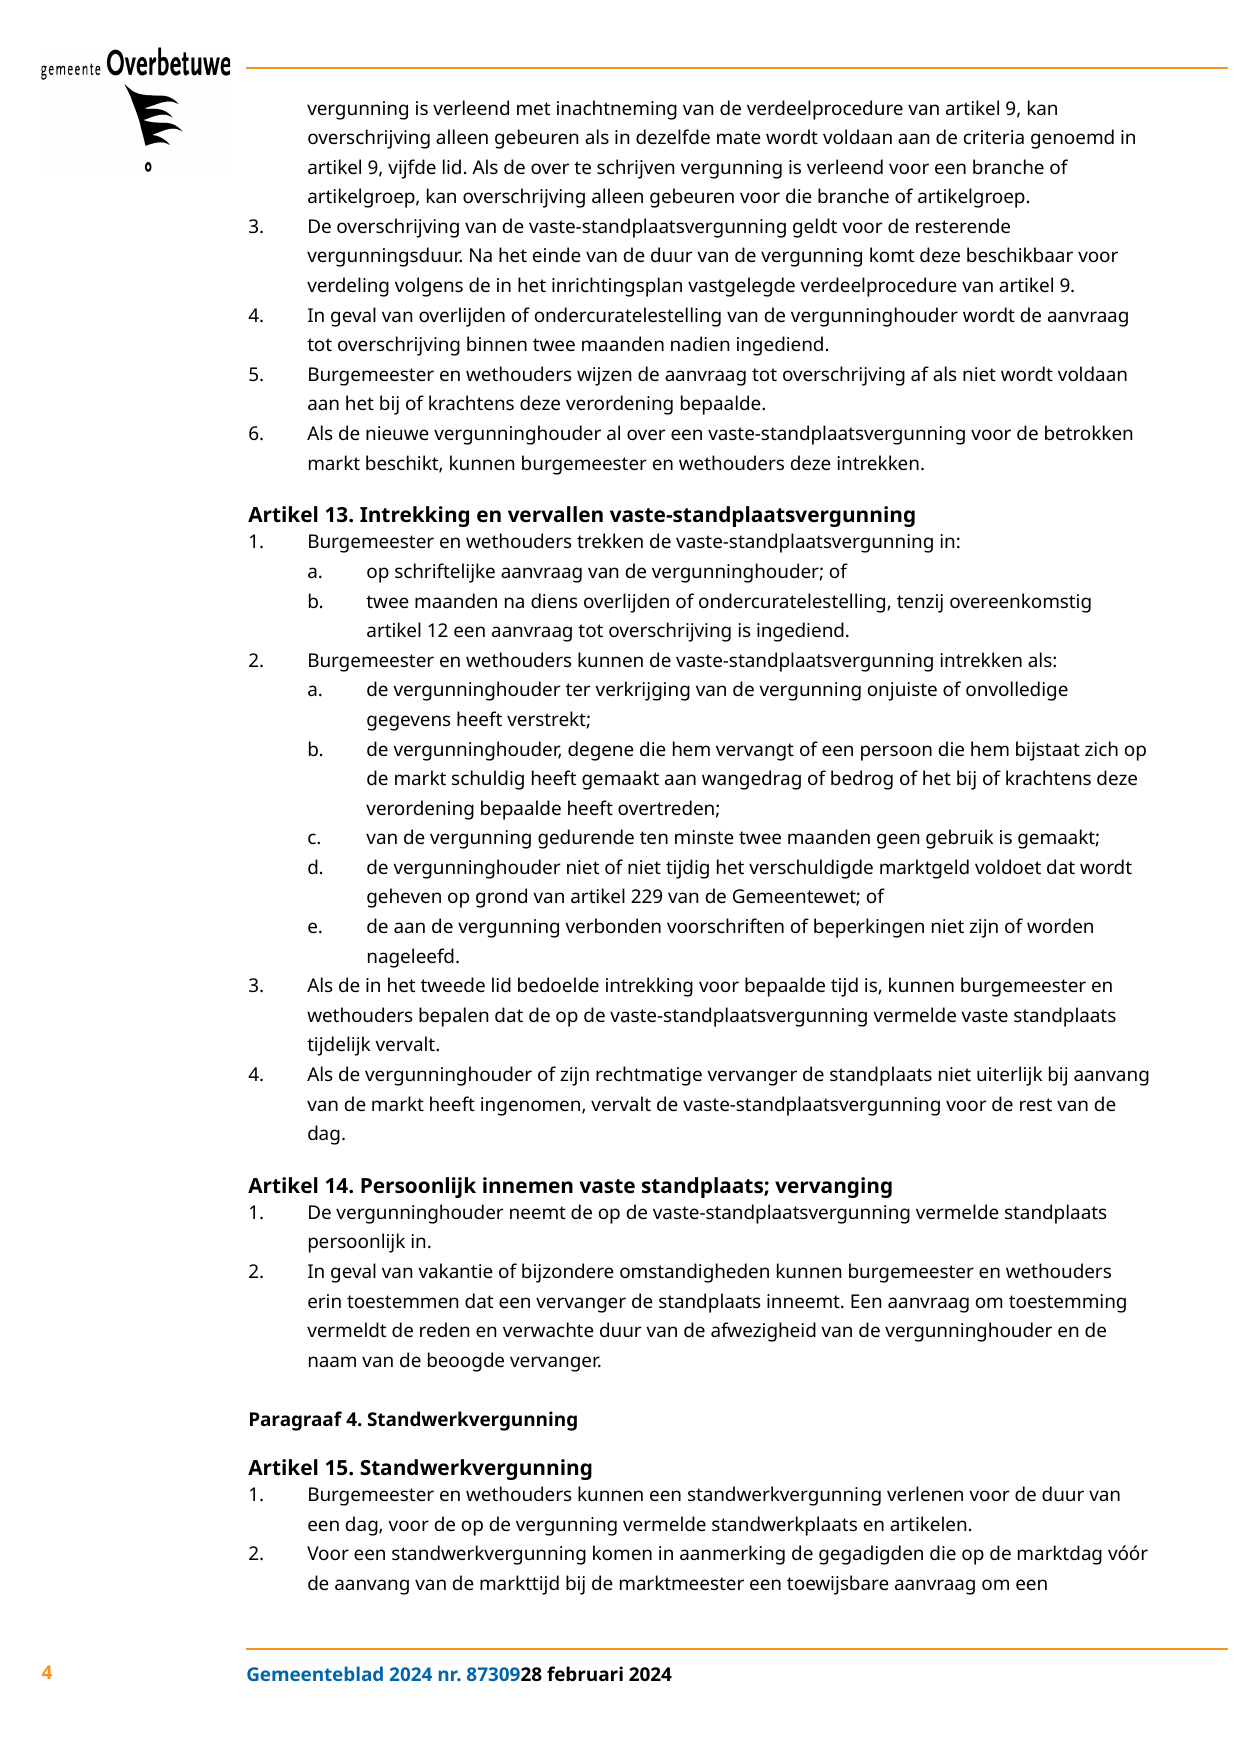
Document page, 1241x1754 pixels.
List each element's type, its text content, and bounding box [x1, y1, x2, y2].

text Artikel 13. Intrekking en vervallen vaste-standplaatsvergunning [248, 500, 1152, 529]
list Voor een standwerkvergunning komen in aanmerking de gegadigden die op de marktdag vóór de aanvang van de markttijd bij de marktmeester een toewijsbare aanvraag om een [248, 1540, 1152, 1596]
list Burgemeester en wethouders wijzen de aanvraag tot overschrijving af als niet wordt voldaan aan het bij of krachtens deze verordening bepaalde. [248, 361, 1152, 416]
list Burgemeester en wethouders kunnen een standwerkvergunning verlenen voor de duur van een dag, voor de op de vergunning vermelde standwerkplaats en artikelen. [248, 1481, 1152, 1537]
list Als de nieuwe vergunninghouder al over een vaste-standplaatsvergunning voor de betrokken markt beschikt, kunnen burgemeester en wethouders deze intrekken. [248, 420, 1152, 476]
list de vergunninghouder ter verkrijging van de vergunning onjuiste of onvolledige gegevens heeft verstrekt; [307, 677, 1152, 732]
list vergunning is verleend met inachtneming van de verdeelprocedure van artikel 9, kan overschrijving alleen gebeuren als in dezelfde mate wordt voldaan aan de criteria genoemd in artikel 9, vijfde lid. Als de over te schrijven vergunning is verleend voor een branche of artikelgroep, kan overschrijving alleen gebeuren voor die branche of artikelgroep. [248, 95, 1152, 209]
list Als de in het tweede lid bedoelde intrekking voor bepaalde tijd is, kunnen burgemeester en wethouders bepalen dat de op de vaste-standplaatsvergunning vermelde vaste standplaats tijdelijk vervalt. [248, 972, 1152, 1057]
list twee maanden na diens overlijden of ondercuratelestelling, tenzij overeenkomstig artikel 12 een aanvraag tot overschrijving is ingediend. [307, 588, 1152, 643]
text Artikel 14. Persoonlijk innemen vaste standplaats; vervanging [248, 1171, 1152, 1199]
list de vergunninghouder niet of niet tijdig het verschuldigde marktgeld voldoet dat wordt geheven op grond van artikel 229 van de Gemeentewet; of [307, 854, 1152, 909]
list De vergunninghouder neemt de op de vaste-standplaatsvergunning vermelde standplaats persoonlijk in. [248, 1199, 1152, 1254]
text Paragraaf 4. Standwerkvergunning [248, 1406, 1152, 1432]
list Burgemeester en wethouders kunnen de vaste-standplaatsvergunning intrekken als: [248, 647, 1152, 673]
list de vergunninghouder, degene die hem vervangt of een persoon die hem bijstaat zich op de markt schuldig heeft gemaakt aan wangedrag of bedrog of het bij of krachtens deze verordening bepaalde heeft overtreden; [307, 736, 1152, 821]
list Burgemeester en wethouders trekken de vaste-standplaatsvergunning in: [248, 529, 1152, 554]
list de aan de vergunning verbonden voorschriften of beperkingen niet zijn of worden nageleefd. [307, 913, 1152, 968]
list Als de vergunninghouder of zijn rechtmatige vervanger de standplaats niet uiterlijk bij aanvang van de markt heeft ingenomen, vervalt de vaste-standplaatsvergunning voor de rest van de dag. [248, 1061, 1152, 1146]
list De overschrijving van de vaste-standplaatsvergunning geldt voor de resterende vergunningsduur. Na het einde van de duur van de vergunning komt deze beschikbaar voor verdeling volgens de in het inrichtingsplan vastgelegde verdeelprocedure van artikel 9. [248, 213, 1152, 298]
text Artikel 15. Standwerkvergunning [248, 1453, 1152, 1481]
picture [41, 47, 231, 172]
list van de vergunning gedurende ten minste twee maanden geen gebruik is gemaakt; [307, 824, 1152, 850]
list op schriftelijke aanvraag van de vergunninghouder; of [307, 558, 1152, 584]
list In geval van overlijden of ondercuratelestelling van de vergunninghouder wordt de aanvraag tot overschrijving binnen twee maanden nadien ingediend. [248, 302, 1152, 357]
list In geval van vakantie of bijzondere omstandigheden kunnen burgemeester en wethouders erin toestemmen dat een vervanger de standplaats inneemt. Een aanvraag om toestemming vermeldt de reden en verwachte duur van de afwezigheid van de vergunninghouder en de naam van de beoogde vervanger. [248, 1258, 1152, 1373]
